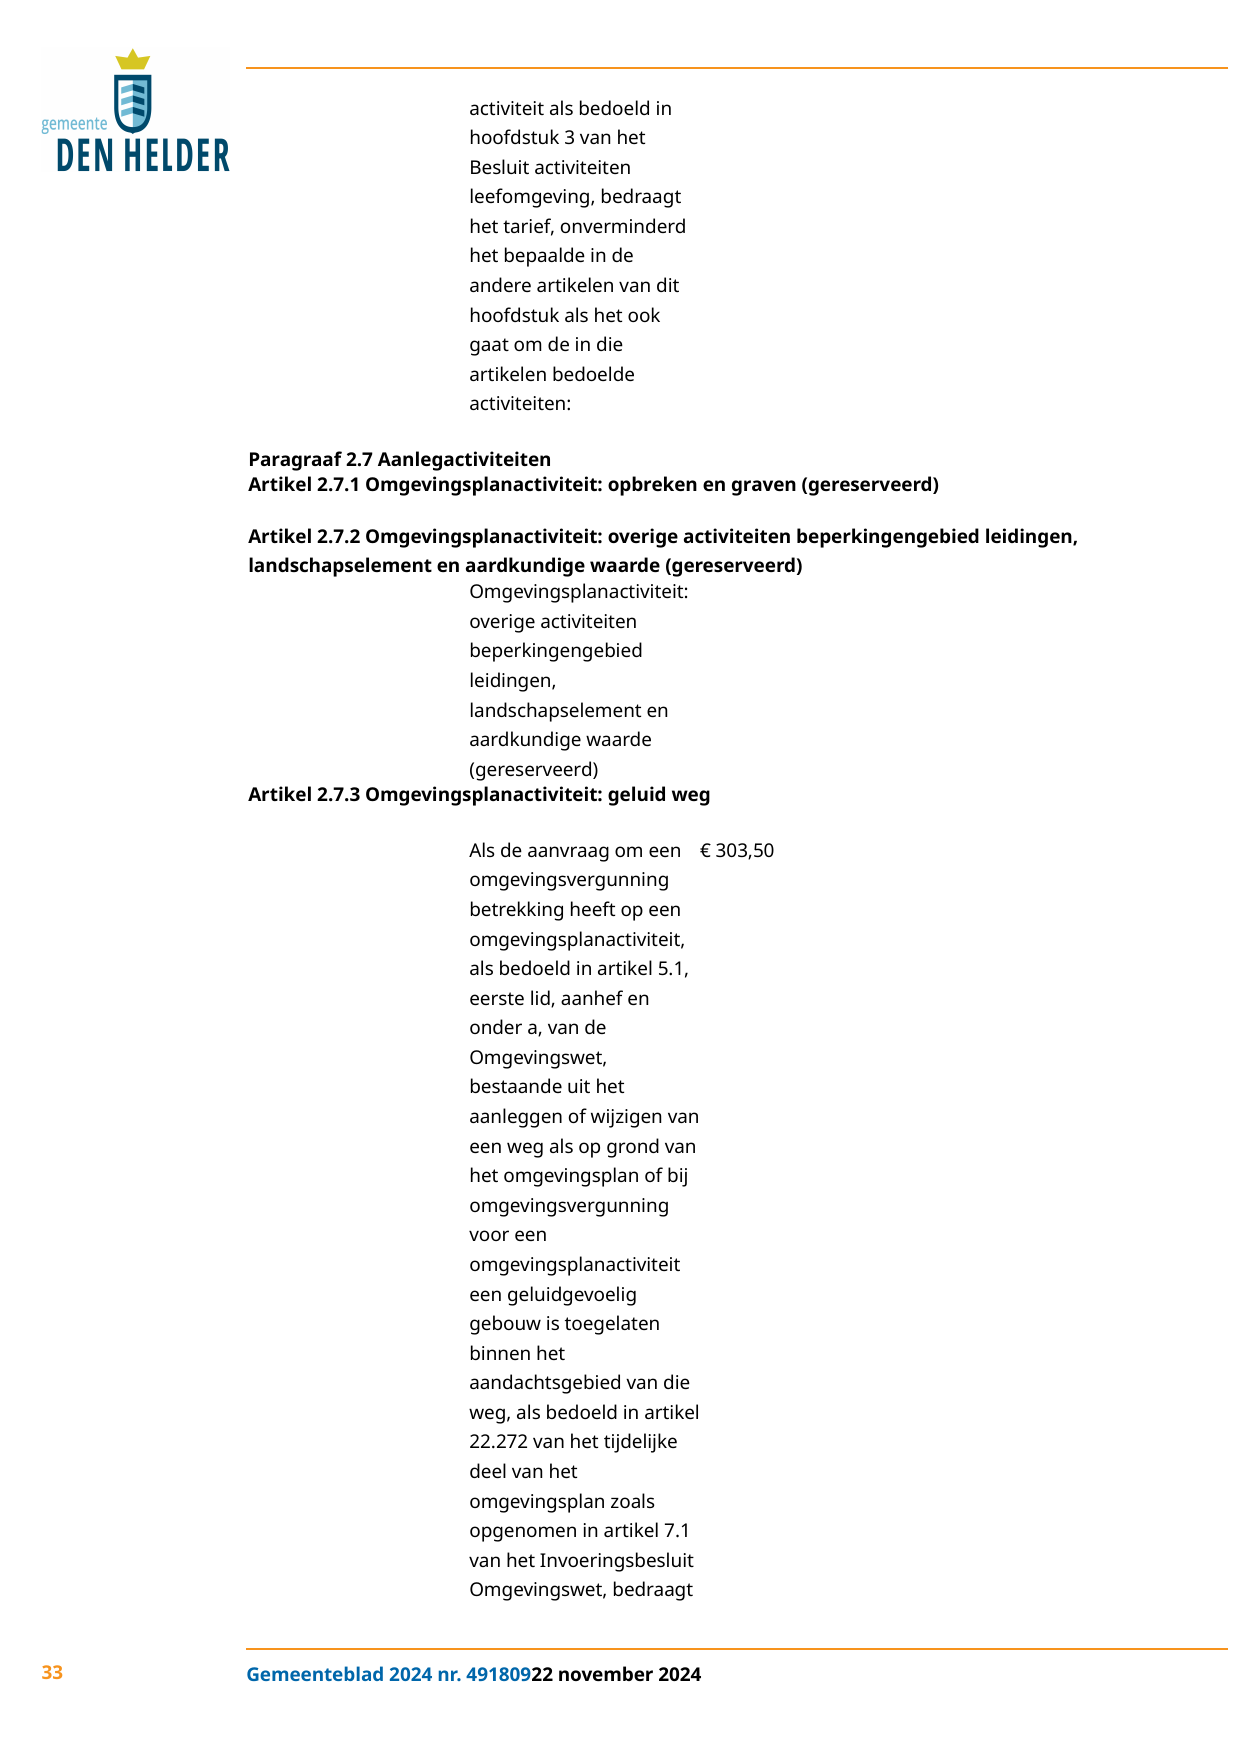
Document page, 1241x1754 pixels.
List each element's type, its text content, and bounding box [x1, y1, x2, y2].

table_cell Omgevingsplanactiviteit: overige activiteiten beperkingengebied leidingen, landschapselement en aardkundige waarde (gereserveerd) [469, 579, 700, 782]
table_cell [931, 95, 1152, 416]
table_cell [700, 498, 931, 523]
picture [182, 144, 187, 165]
table_cell Als de aanvraag om een omgevingsvergunning betrekking heeft op een omgevingsplanactiviteit, als bedoeld in artikel 5.1, eerste lid, aanhef en onder a, van de Omgevingswet, bestaande uit het aanleggen of wijzigen van een weg als op grond van het omgevingsplan of bij omgevingsvergunning voor een omgevingsplanactiviteit een geluidgevoelig gebouw is toegelaten binnen het aandachtsgebied van die weg, als bedoeld in artikel 22.272 van het tijdelijke deel van het omgevingsplan zoals opgenomen in artikel 7.1 van het Invoeringsbesluit Omgevingswet, bedraagt [469, 837, 700, 1602]
table_cell [931, 579, 1152, 782]
table_cell [469, 498, 700, 523]
table_cell [248, 498, 469, 523]
picture [100, 154, 106, 172]
picture [130, 157, 135, 172]
table_cell [931, 837, 1152, 1602]
picture [63, 144, 68, 165]
table_cell [700, 579, 931, 782]
table_cell [700, 95, 931, 416]
table_cell Artikel 2.7.3 Omgevingsplanactiviteit: geluid weg [248, 782, 1152, 837]
table_cell [248, 837, 469, 1602]
picture [41, 47, 231, 172]
table_cell Paragraaf 2.7 Aanlegactiviteiten [248, 416, 1152, 472]
table_cell activiteit als bedoeld in hoofdstuk 3 van het Besluit activiteiten leefomgeving, bedraagt het tarief, onverminderd het bepaalde in de andere artikelen van dit hoofdstuk als het ook gaat om de in die artikelen bedoelde activiteiten: [469, 95, 700, 416]
table_cell [248, 95, 469, 416]
table_cell [931, 498, 1152, 523]
table_cell Artikel 2.7.1 Omgevingsplanactiviteit: opbreken en graven (gereserveerd) [248, 472, 1152, 497]
table_cell [248, 579, 469, 782]
picture [220, 160, 224, 172]
table_cell Artikel 2.7.2 Omgevingsplanactiviteit: overige activiteiten beperkingengebied leidingen, landschapselement en aardkundige waarde (gereserveerd) [248, 523, 1152, 578]
table_cell € 303,50 [700, 837, 931, 1602]
